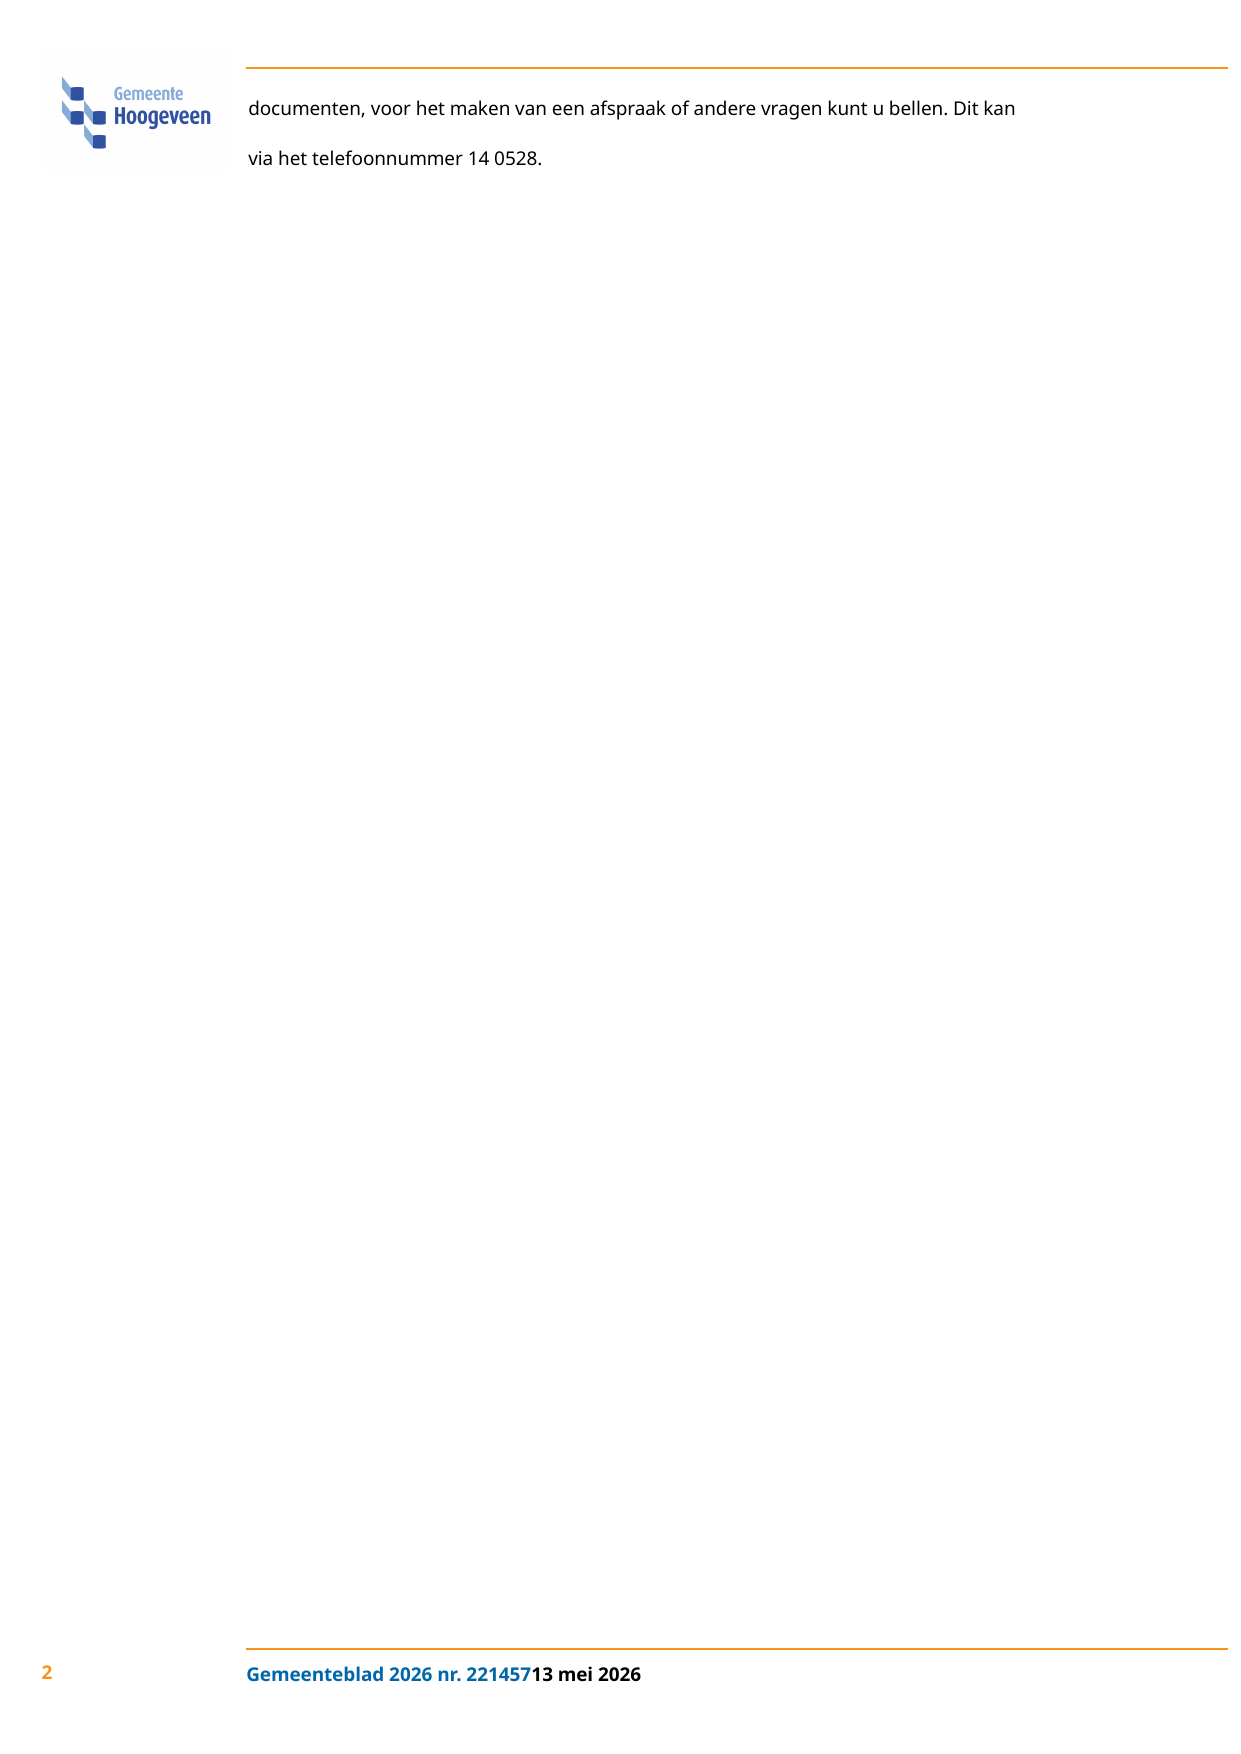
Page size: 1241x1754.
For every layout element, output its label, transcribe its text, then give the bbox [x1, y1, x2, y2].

text documenten, voor het maken van een afspraak of andere vragen kunt u bellen. Dit kan [248, 95, 1152, 121]
picture [41, 47, 231, 172]
text via het telefoonnummer 14 0528. [248, 145, 1152, 171]
